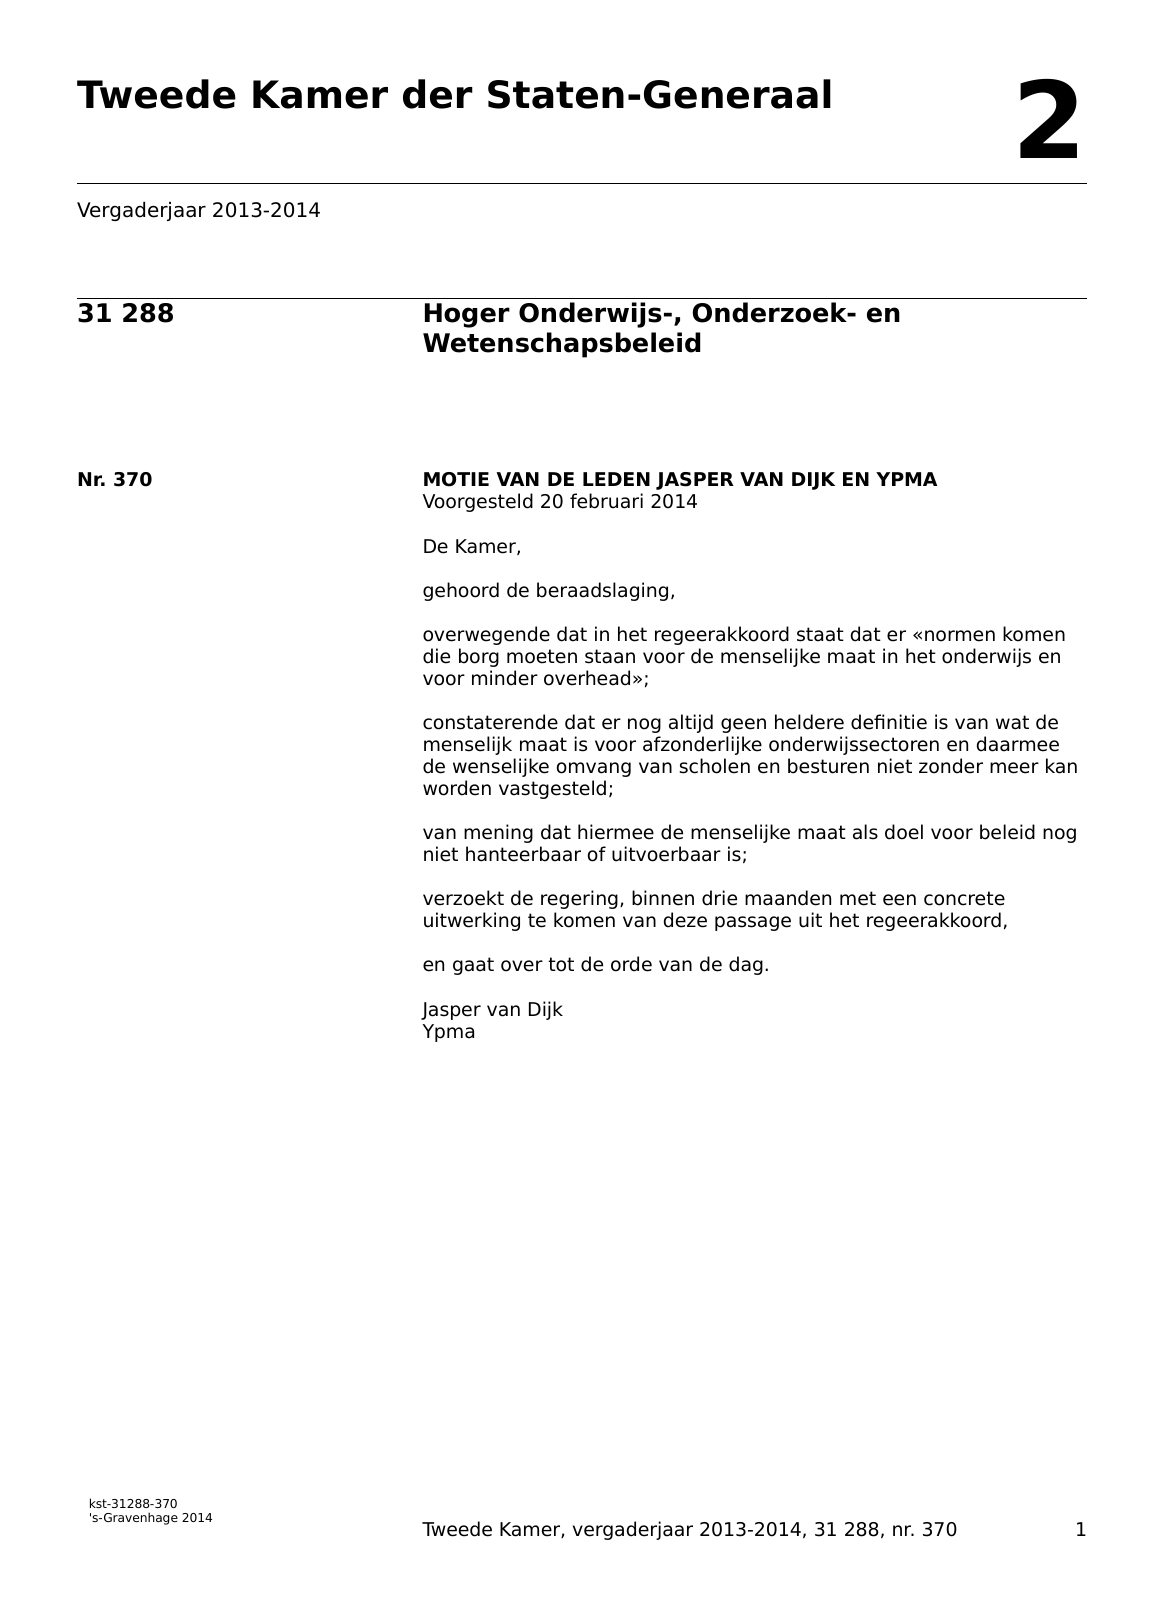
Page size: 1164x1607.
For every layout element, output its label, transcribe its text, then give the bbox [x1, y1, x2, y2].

text Voorgesteld 20 februari 2014 [422, 491, 1087, 513]
text Ypma [422, 1021, 1087, 1042]
text overwegende dat in het regeerakkoord staat dat er «normen komen die borg moeten staan voor de menselijke maat in het onderwijs en voor minder overhead»; [422, 624, 1087, 690]
subtitle Nr. 370 MOTIE VAN DE LEDEN JASPER VAN DIJK EN YPMA [77, 469, 1087, 491]
text gehoord de beraadslaging, [422, 580, 1087, 602]
text De Kamer, [422, 536, 1087, 557]
text van mening dat hiermee de menselijke maat als doel voor beleid nog niet hanteerbaar of uitvoerbaar is; [422, 822, 1087, 866]
table_cell Vergaderjaar 2013-2014 [77, 184, 1087, 298]
text en gaat over tot de orde van de dag. [422, 954, 1087, 976]
text 's-Gravenhage 2014 [88, 1511, 323, 1525]
text Jasper van Dijk [422, 998, 1087, 1021]
subtitle 31 288 Hoger Onderwijs-, Onderzoek- en Wetenschapsbeleid [77, 299, 1087, 358]
text constaterende dat er nog altijd geen heldere definitie is van wat de menselijk maat is voor afzonderlijke onderwijssectoren en daarmee de wenselijke omvang van scholen en besturen niet zonder meer kan worden vastgesteld; [422, 712, 1087, 800]
table_header Tweede Kamer der Staten-Generaal [77, 59, 886, 183]
table_header 2 [886, 59, 1087, 183]
text verzoekt de regering, binnen drie maanden met een concrete uitwerking te komen van deze passage uit het regeerakkoord, [422, 888, 1087, 932]
text kst-31288-370 [88, 1497, 323, 1511]
